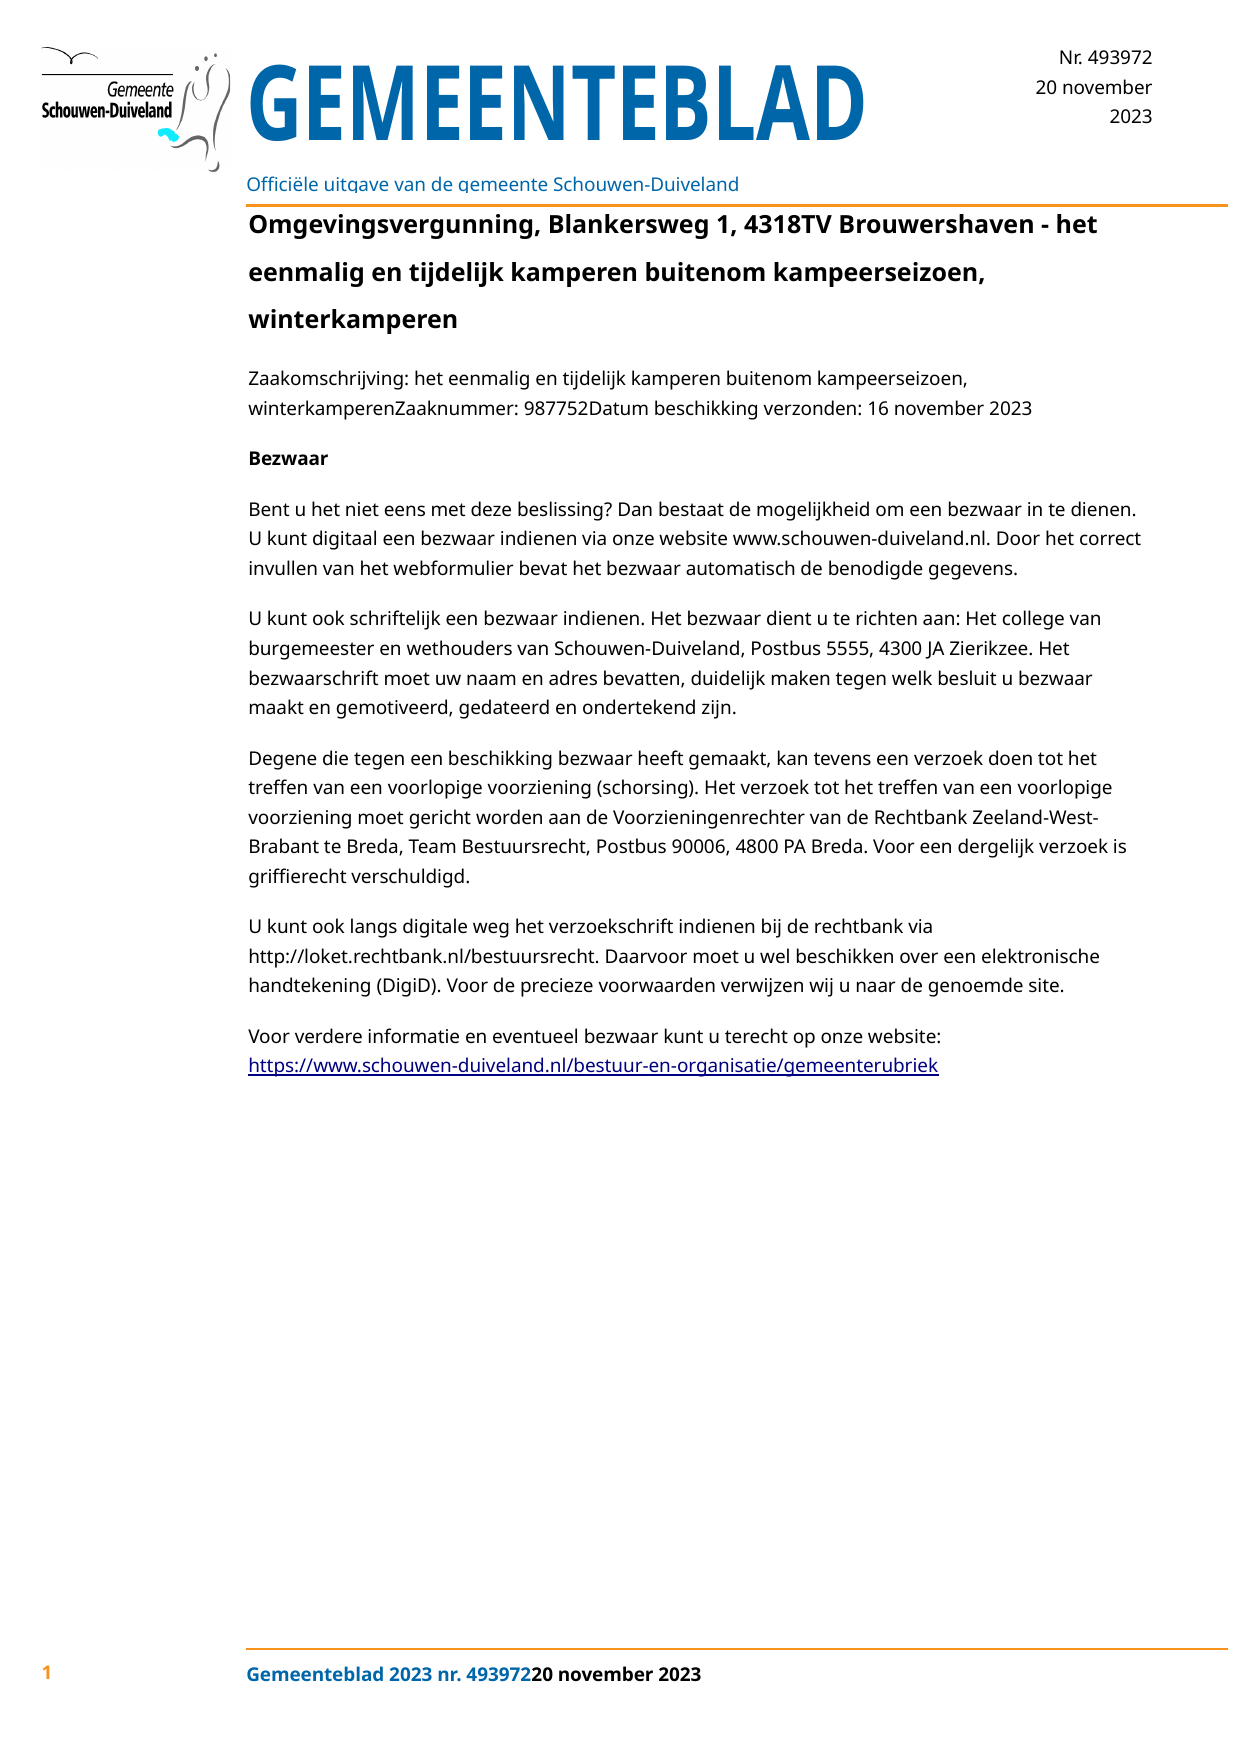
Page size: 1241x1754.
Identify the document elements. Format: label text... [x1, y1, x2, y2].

text U kunt ook schriftelijk een bezwaar indienen. Het bezwaar dient u te richten aan: Het college van burgemeester en wethouders van Schouwen-Duiveland, Postbus 5555, 4300 JA Zierikzee. Het bezwaarschrift moet uw naam en adres bevatten, duidelijk maken tegen welk besluit u bezwaar maakt en gemotiveerd, gedateerd en ondertekend zijn. [248, 606, 1152, 720]
picture [41, 47, 231, 172]
text Voor verdere informatie en eventueel bezwaar kunt u terecht op onze website: https://www.schouwen-duiveland.nl/bestuur-en-organisatie/gemeenterubriek [248, 1023, 1152, 1078]
text Zaakomschrijving: het eenmalig en tijdelijk kamperen buitenom kampeerseizoen, winterkamperenZaaknummer: 987752Datum beschikking verzonden: 16 november 2023 [248, 366, 1152, 421]
text Bezwaar [248, 446, 1152, 471]
text Omgevingsvergunning, Blankersweg 1, 4318TV Brouwershaven - het eenmalig en tijdelijk kamperen buitenom kampeerseizoen, winterkamperen [248, 207, 1152, 336]
text Degene die tegen een beschikking bezwaar heeft gemaakt, kan tevens een verzoek doen tot het treffen van een voorlopige voorziening (schorsing). Het verzoek tot het treffen van een voorlopige voorziening moet gericht worden aan de Voorzieningenrechter van de Rechtbank Zeeland-West-Brabant te Breda, Team Bestuursrecht, Postbus 90006, 4800 PA Breda. Voor een dergelijk verzoek is griffierecht verschuldigd. [248, 745, 1152, 889]
text Bent u het niet eens met deze beslissing? Dan bestaat de mogelijkheid om een bezwaar in te dienen. U kunt digitaal een bezwaar indienen via onze website www.schouwen-duiveland.nl. Door het correct invullen van het webformulier bevat het bezwaar automatisch de benodigde gegevens. [248, 496, 1152, 581]
text U kunt ook langs digitale weg het verzoekschrift indienen bij de rechtbank via http://loket.rechtbank.nl/bestuursrecht. Daarvoor moet u wel beschikken over een elektronische handtekening (DigiD). Voor de precieze voorwaarden verwijzen wij u naar de genoemde site. [248, 913, 1152, 998]
